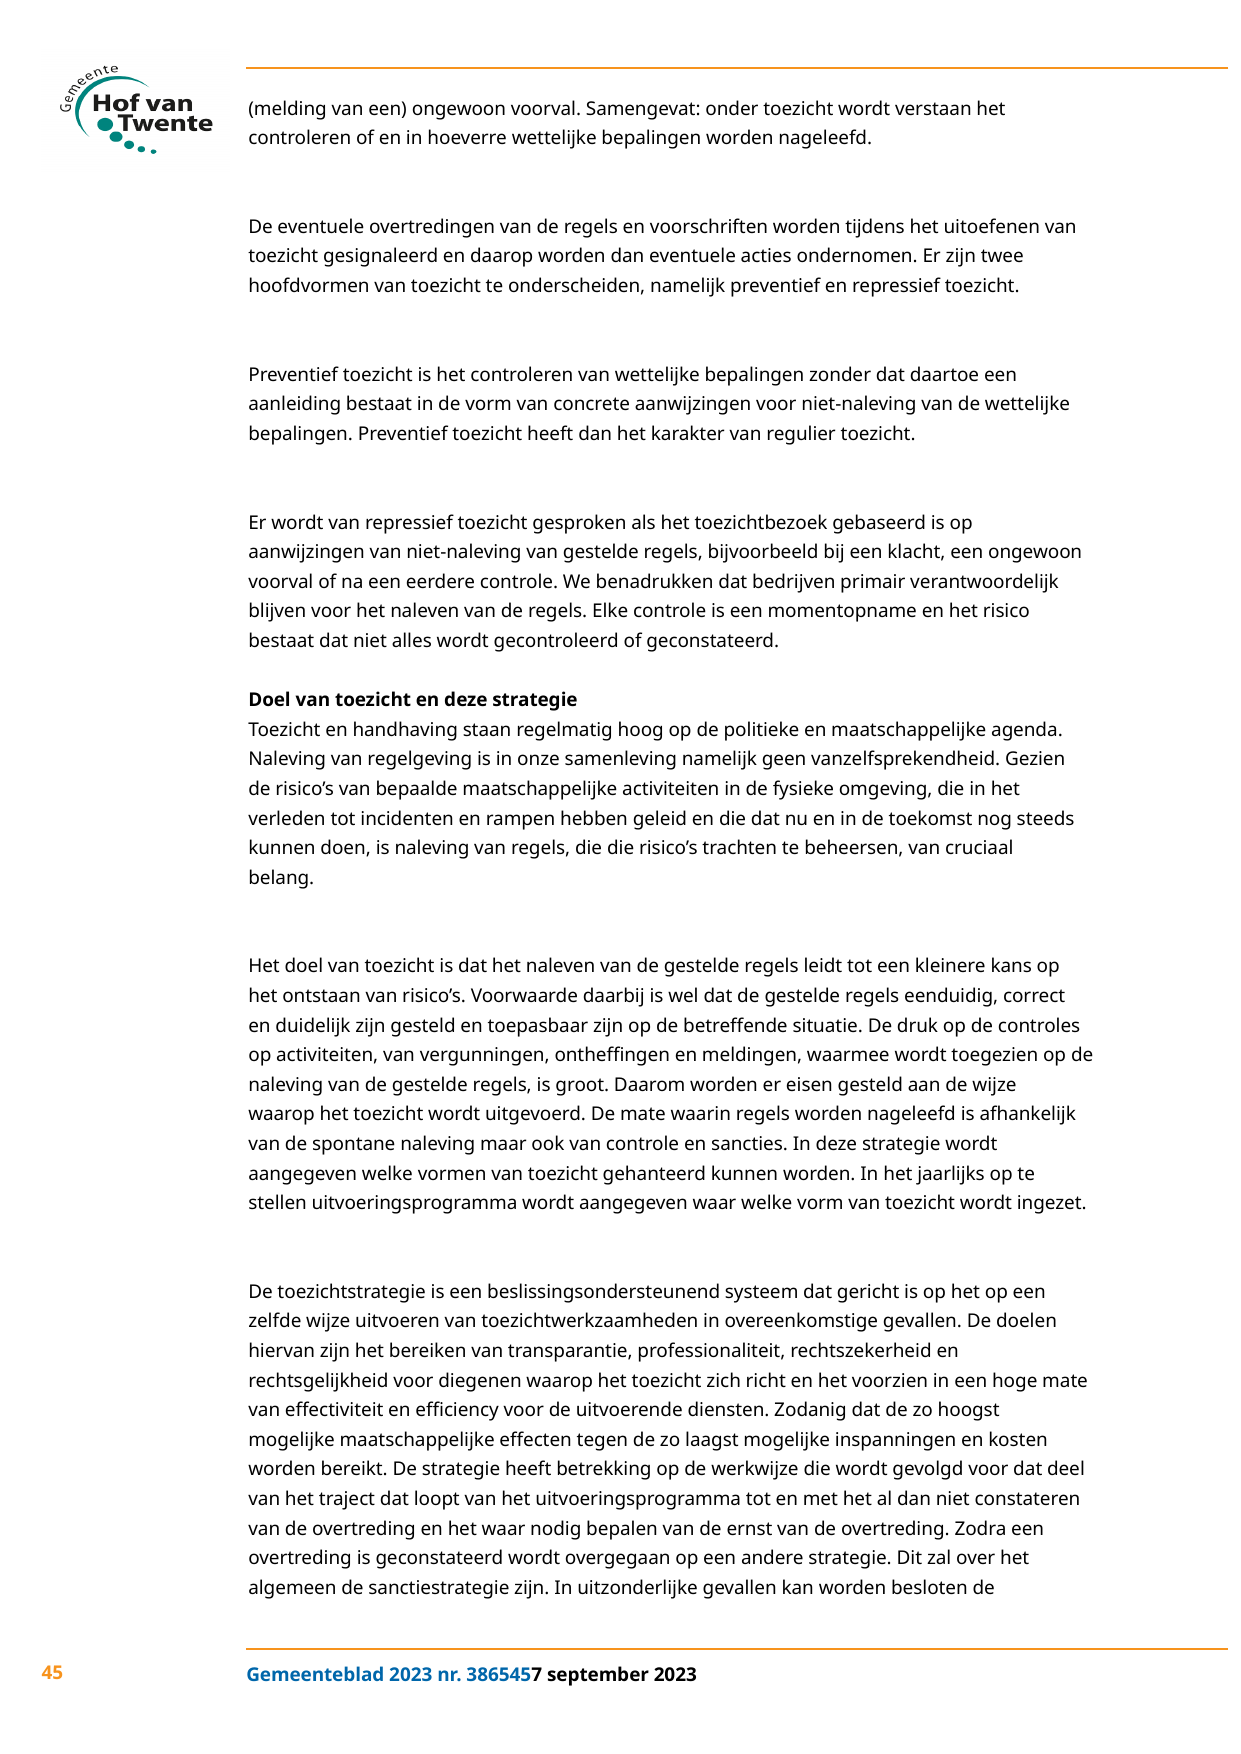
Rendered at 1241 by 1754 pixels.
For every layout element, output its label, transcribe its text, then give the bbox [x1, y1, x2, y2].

picture [41, 47, 231, 172]
text De eventuele overtredingen van de regels en voorschriften worden tijdens het uitoefenen van [248, 213, 1152, 239]
text toezicht gesignaleerd en daarop worden dan eventuele acties ondernomen. Er zijn twee [248, 243, 1152, 268]
text bestaat dat niet alles wordt gecontroleerd of geconstateerd. [248, 627, 1152, 653]
text Het doel van toezicht is dat het naleven van de gestelde regels leidt tot een kleinere kans op [248, 953, 1152, 978]
text naleving van de gestelde regels, is groot. Daarom worden er eisen gesteld aan de wijze [248, 1071, 1152, 1097]
text mogelijke maatschappelijke effecten tegen de zo laagst mogelijke inspanningen en kosten [248, 1426, 1152, 1452]
text belang. [248, 864, 1152, 890]
text Er wordt van repressief toezicht gesproken als het toezichtbezoek gebaseerd is op [248, 509, 1152, 535]
text algemeen de sanctiestrategie zijn. In uitzonderlijke gevallen kan worden besloten de [248, 1574, 1152, 1600]
text de risico’s van bepaalde maatschappelijke activiteiten in de fysieke omgeving, die in het [248, 775, 1152, 801]
text aanwijzingen van niet-naleving van gestelde regels, bijvoorbeeld bij een klacht, een ongewoon [248, 538, 1152, 564]
text De toezichtstrategie is een beslissingsondersteunend systeem dat gericht is op het op een [248, 1278, 1152, 1304]
text controleren of en in hoeverre wettelijke bepalingen worden nageleefd. [248, 124, 1152, 150]
text rechtsgelijkheid voor diegenen waarop het toezicht zich richt en het voorzien in een hoge mate [248, 1367, 1152, 1393]
text hoofdvormen van toezicht te onderscheiden, namelijk preventief en repressief toezicht. [248, 272, 1152, 298]
text voorval of na een eerdere controle. We benadrukken dat bedrijven primair verantwoordelijk [248, 568, 1152, 594]
text van effectiviteit en efficiency voor de uitvoerende diensten. Zodanig dat de zo hoogst [248, 1396, 1152, 1422]
text Preventief toezicht is het controleren van wettelijke bepalingen zonder dat daartoe een [248, 361, 1152, 387]
text hiervan zijn het bereiken van transparantie, professionaliteit, rechtszekerheid en [248, 1337, 1152, 1363]
text Naleving van regelgeving is in onze samenleving namelijk geen vanzelfsprekendheid. Gezien [248, 746, 1152, 771]
text aanleiding bestaat in de vorm van concrete aanwijzingen voor niet-naleving van de wettelijke [248, 391, 1152, 416]
text Toezicht en handhaving staan regelmatig hoog op de politieke en maatschappelijke agenda. [248, 716, 1152, 742]
text stellen uitvoeringsprogramma wordt aangegeven waar welke vorm van toezicht wordt ingezet. [248, 1189, 1152, 1215]
text worden bereikt. De strategie heeft betrekking op de werkwijze die wordt gevolgd voor dat deel [248, 1456, 1152, 1481]
text van de overtreding en het waar nodig bepalen van de ernst van de overtreding. Zodra een [248, 1515, 1152, 1541]
text aangegeven welke vormen van toezicht gehanteerd kunnen worden. In het jaarlijks op te [248, 1160, 1152, 1186]
text waarop het toezicht wordt uitgevoerd. De mate waarin regels worden nageleefd is afhankelijk [248, 1101, 1152, 1126]
text zelfde wijze uitvoeren van toezichtwerkzaamheden in overeenkomstige gevallen. De doelen [248, 1308, 1152, 1333]
text op activiteiten, van vergunningen, ontheffingen en meldingen, waarmee wordt toegezien op de [248, 1041, 1152, 1067]
text het ontstaan van risico’s. Voorwaarde daarbij is wel dat de gestelde regels eenduidig, correct [248, 982, 1152, 1008]
text van het traject dat loopt van het uitvoeringsprogramma tot en met het al dan niet constateren [248, 1485, 1152, 1511]
text blijven voor het naleven van de regels. Elke controle is een momentopname en het risico [248, 598, 1152, 623]
text van de spontane naleving maar ook van controle en sancties. In deze strategie wordt [248, 1130, 1152, 1156]
text en duidelijk zijn gesteld en toepasbaar zijn op de betreffende situatie. De druk op de controles [248, 1012, 1152, 1038]
text (melding van een) ongewoon voorval. Samengevat: onder toezicht wordt verstaan het [248, 95, 1152, 121]
text overtreding is geconstateerd wordt overgegaan op een andere strategie. Dit zal over het [248, 1544, 1152, 1570]
text bepalingen. Preventief toezicht heeft dan het karakter van regulier toezicht. [248, 420, 1152, 446]
text kunnen doen, is naleving van regels, die die risico’s trachten te beheersen, van cruciaal [248, 834, 1152, 860]
text Doel van toezicht en deze strategie [248, 686, 1152, 712]
text verleden tot incidenten en rampen hebben geleid en die dat nu en in de toekomst nog steeds [248, 805, 1152, 831]
